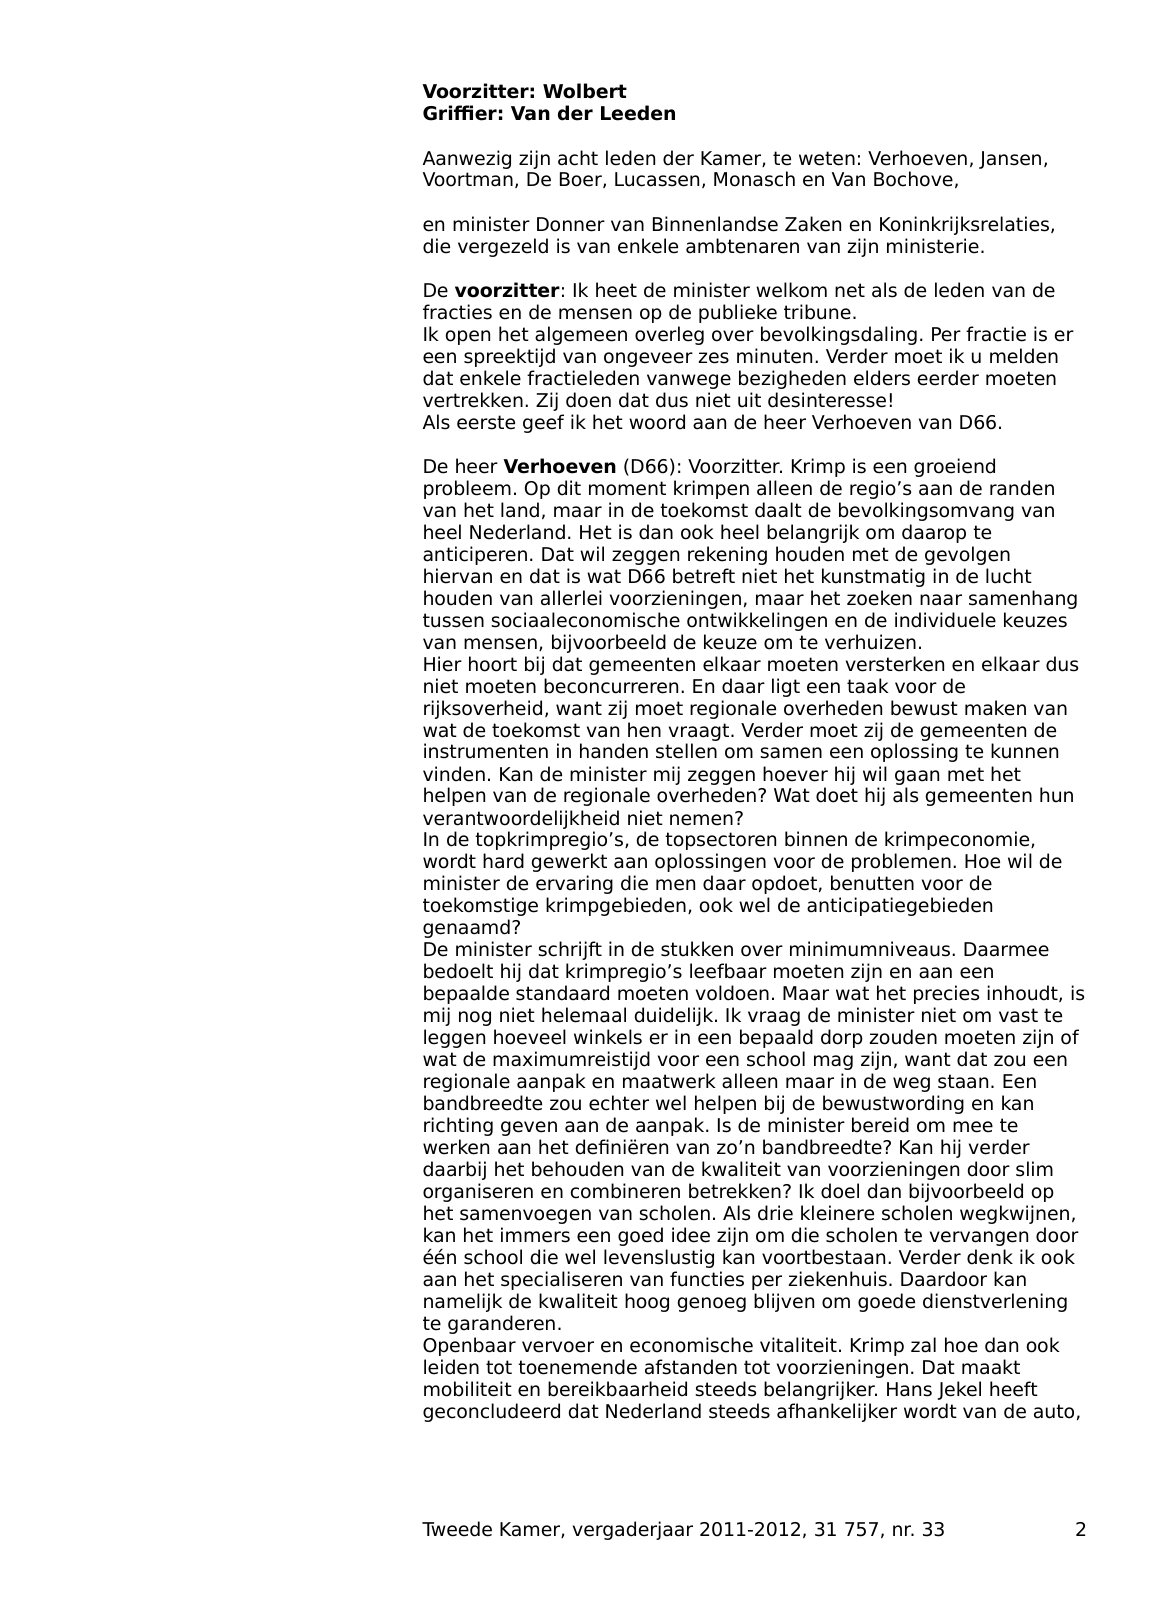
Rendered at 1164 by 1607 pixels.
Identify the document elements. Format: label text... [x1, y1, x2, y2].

text Hier hoort bij dat gemeenten elkaar moeten versterken en elkaar dus niet moeten beconcurreren. En daar ligt een taak voor de rijksoverheid, want zij moet regionale overheden bewust maken van wat de toekomst van hen vraagt. Verder moet zij de gemeenten de instrumenten in handen stellen om samen een oplossing te kunnen vinden. Kan de minister mij zeggen hoever hij wil gaan met het helpen van de regionale overheden? Wat doet hij als gemeenten hun verantwoordelijkheid niet nemen? [422, 653, 1087, 829]
text Voorzitter: Wolbert [422, 81, 1087, 103]
text Ik open het algemeen overleg over bevolkingsdaling. Per fractie is er een spreektijd van ongeveer zes minuten. Verder moet ik u melden dat enkele fractieleden vanwege bezigheden elders eerder moeten vertrekken. Zij doen dat dus niet uit desinteresse! [422, 324, 1087, 412]
text Aanwezig zijn acht leden der Kamer, te weten: Verhoeven, Jansen, Voortman, De Boer, Lucassen, Monasch en Van Bochove, [422, 147, 1087, 191]
text en minister Donner van Binnenlandse Zaken en Koninkrijksrelaties, die vergezeld is van enkele ambtenaren van zijn ministerie. [422, 213, 1087, 257]
text In de topkrimpregio’s, de topsectoren binnen de krimpeconomie, wordt hard gewerkt aan oplossingen voor de problemen. Hoe wil de minister de ervaring die men daar opdoet, benutten voor de toekomstige krimpgebieden, ook wel de anticipatiegebieden genaamd? [422, 829, 1087, 939]
text De heer Verhoeven (D66): Voorzitter. Krimp is een groeiend probleem. Op dit moment krimpen alleen de regio’s aan de randen van het land, maar in de toekomst daalt de bevolkingsomvang van heel Nederland. Het is dan ook heel belangrijk om daarop te anticiperen. Dat wil zeggen rekening houden met de gevolgen hiervan en dat is wat D66 betreft niet het kunstmatig in de lucht houden van allerlei voorzieningen, maar het zoeken naar samenhang tussen sociaaleconomische ontwikkelingen en de individuele keuzes van mensen, bijvoorbeeld de keuze om te verhuizen. [422, 456, 1087, 653]
text Griffier: Van der Leeden [422, 103, 1087, 125]
text Openbaar vervoer en economische vitaliteit. Krimp zal hoe dan ook leiden tot toenemende afstanden tot voorzieningen. Dat maakt mobiliteit en bereikbaarheid steeds belangrijker. Hans Jekel heeft geconcludeerd dat Nederland steeds afhankelijker wordt van de auto, [422, 1335, 1087, 1423]
text De minister schrijft in de stukken over minimumniveaus. Daarmee bedoelt hij dat krimpregio’s leefbaar moeten zijn en aan een bepaalde standaard moeten voldoen. Maar wat het precies inhoudt, is mij nog niet helemaal duidelijk. Ik vraag de minister niet om vast te leggen hoeveel winkels er in een bepaald dorp zouden moeten zijn of wat de maximumreistijd voor een school mag zijn, want dat zou een regionale aanpak en maatwerk alleen maar in de weg staan. Een bandbreedte zou echter wel helpen bij de bewustwording en kan richting geven aan de aanpak. Is de minister bereid om mee te werken aan het definiëren van zo’n bandbreedte? Kan hij verder daarbij het behouden van de kwaliteit van voorzieningen door slim organiseren en combineren betrekken? Ik doel dan bijvoorbeeld op het samenvoegen van scholen. Als drie kleinere scholen wegkwijnen, kan het immers een goed idee zijn om die scholen te vervangen door één school die wel levenslustig kan voortbestaan. Verder denk ik ook aan het specialiseren van functies per ziekenhuis. Daardoor kan namelijk de kwaliteit hoog genoeg blijven om goede dienstverlening te garanderen. [422, 939, 1087, 1335]
text Als eerste geef ik het woord aan de heer Verhoeven van D66. [422, 412, 1087, 433]
text De voorzitter: Ik heet de minister welkom net als de leden van de fracties en de mensen op de publieke tribune. [422, 280, 1087, 324]
